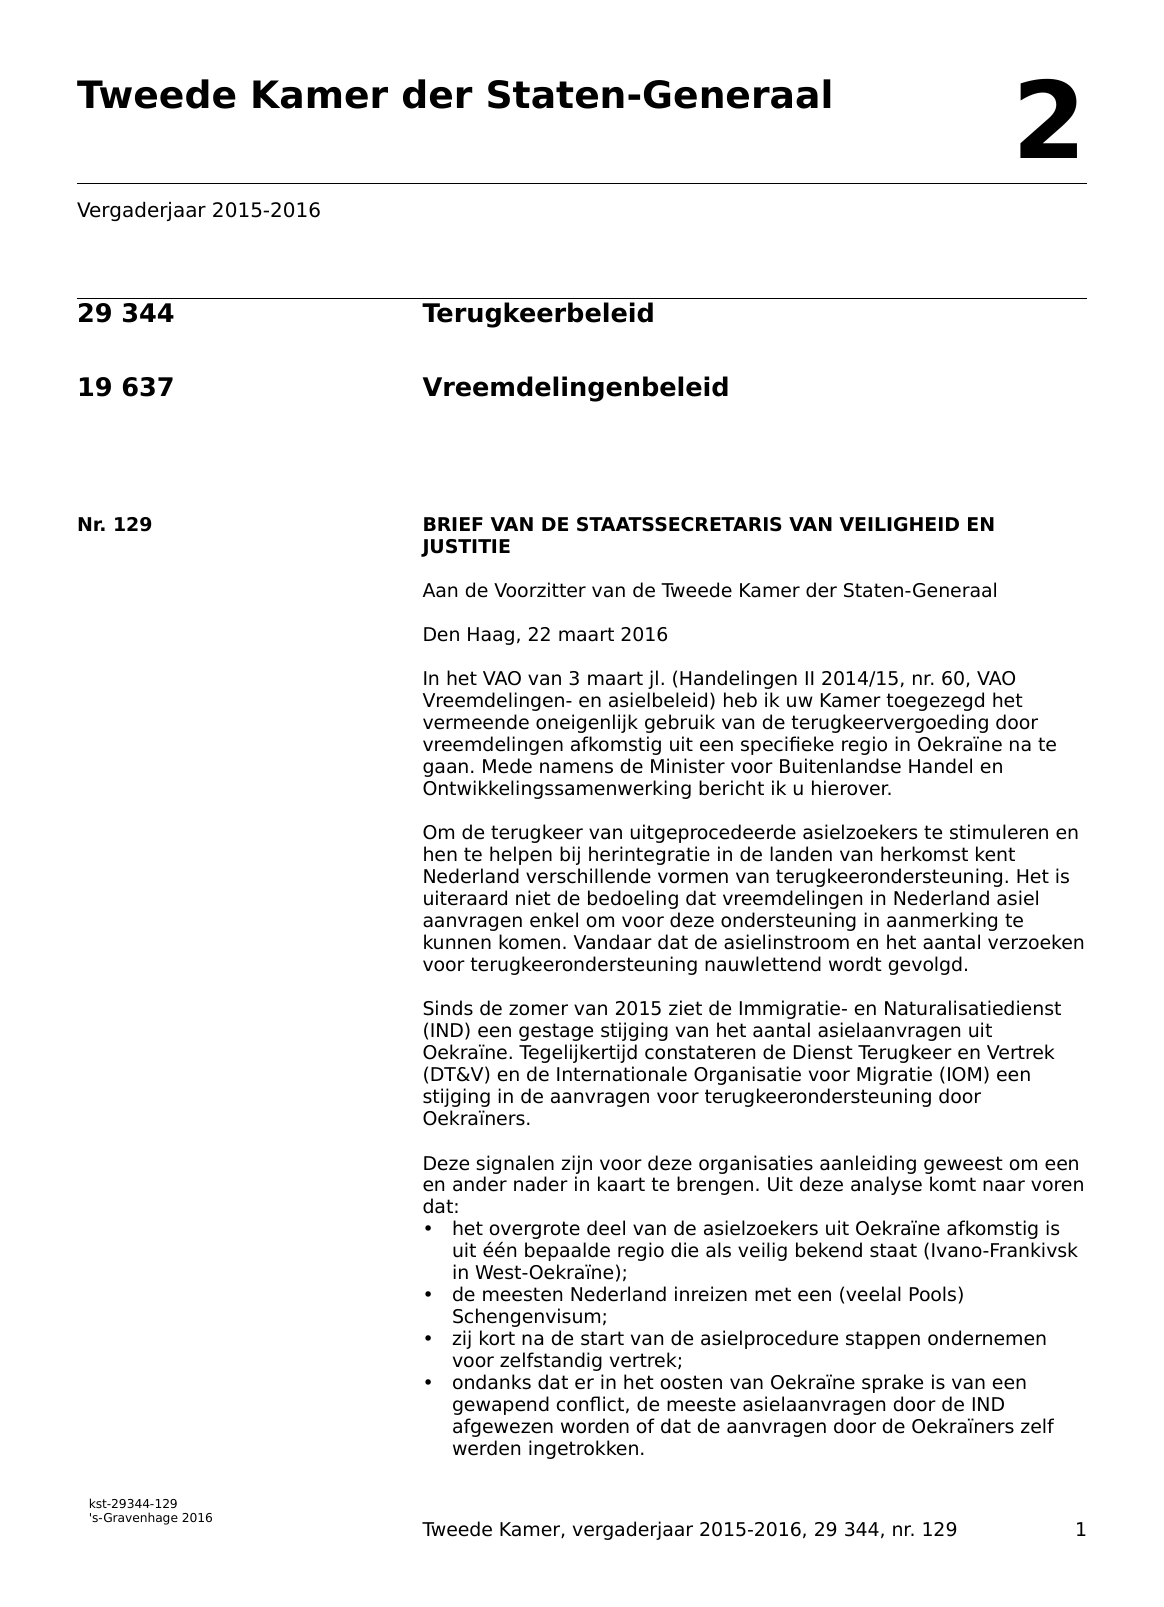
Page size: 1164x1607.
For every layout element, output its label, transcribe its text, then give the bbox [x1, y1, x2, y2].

text In het VAO van 3 maart jl. (Handelingen II 2014/15, nr. 60, VAO Vreemdelingen- en asielbeleid) heb ik uw Kamer toegezegd het vermeende oneigenlijk gebruik van de terugkeervergoeding door vreemdelingen afkomstig uit een specifieke regio in Oekraïne na te gaan. Mede namens de Minister voor Buitenlandse Handel en Ontwikkelingssamenwerking bericht ik u hierover. [422, 668, 1087, 800]
table_cell Vergaderjaar 2015-2016 [77, 184, 1087, 298]
text • ondanks dat er in het oosten van Oekraïne sprake is van een gewapend conflict, de meeste asielaanvragen door de IND afgewezen worden of dat de aanvragen door de Oekraïners zelf werden ingetrokken. [422, 1372, 1087, 1460]
subtitle 19 637 Vreemdelingenbeleid [77, 373, 1087, 403]
text Om de terugkeer van uitgeprocedeerde asielzoekers te stimuleren en hen te helpen bij herintegratie in de landen van herkomst kent Nederland verschillende vormen van terugkeerondersteuning. Het is uiteraard niet de bedoeling dat vreemdelingen in Nederland asiel aanvragen enkel om voor deze ondersteuning in aanmerking te kunnen komen. Vandaar dat de asielinstroom en het aantal verzoeken voor terugkeerondersteuning nauwlettend wordt gevolgd. [422, 822, 1087, 976]
table_header Tweede Kamer der Staten-Generaal [77, 59, 886, 183]
text Den Haag, 22 maart 2016 [422, 624, 1087, 646]
text Aan de Voorzitter van de Tweede Kamer der Staten-Generaal [422, 580, 1087, 602]
text Sinds de zomer van 2015 ziet de Immigratie- en Naturalisatiedienst (IND) een gestage stijging van het aantal asielaanvragen uit Oekraïne. Tegelijkertijd constateren de Dienst Terugkeer en Vertrek (DT&V) en de Internationale Organisatie voor Migratie (IOM) een stijging in de aanvragen voor terugkeerondersteuning door Oekraïners. [422, 998, 1087, 1130]
subtitle Nr. 129 BRIEF VAN DE STAATSSECRETARIS VAN VEILIGHEID EN JUSTITIE [77, 514, 1087, 558]
text • het overgrote deel van de asielzoekers uit Oekraïne afkomstig is uit één bepaalde regio die als veilig bekend staat (Ivano-Frankivsk in West-Oekraïne); [422, 1218, 1087, 1284]
table_header 2 [886, 59, 1087, 183]
text 's-Gravenhage 2016 [88, 1511, 323, 1525]
text • de meesten Nederland inreizen met een (veelal Pools) Schengenvisum; [422, 1284, 1087, 1328]
subtitle 29 344 Terugkeerbeleid [77, 299, 1087, 329]
text • zij kort na de start van de asielprocedure stappen ondernemen voor zelfstandig vertrek; [422, 1328, 1087, 1372]
text Deze signalen zijn voor deze organisaties aanleiding geweest om een en ander nader in kaart te brengen. Uit deze analyse komt naar voren dat: [422, 1152, 1087, 1218]
text kst-29344-129 [88, 1497, 323, 1511]
